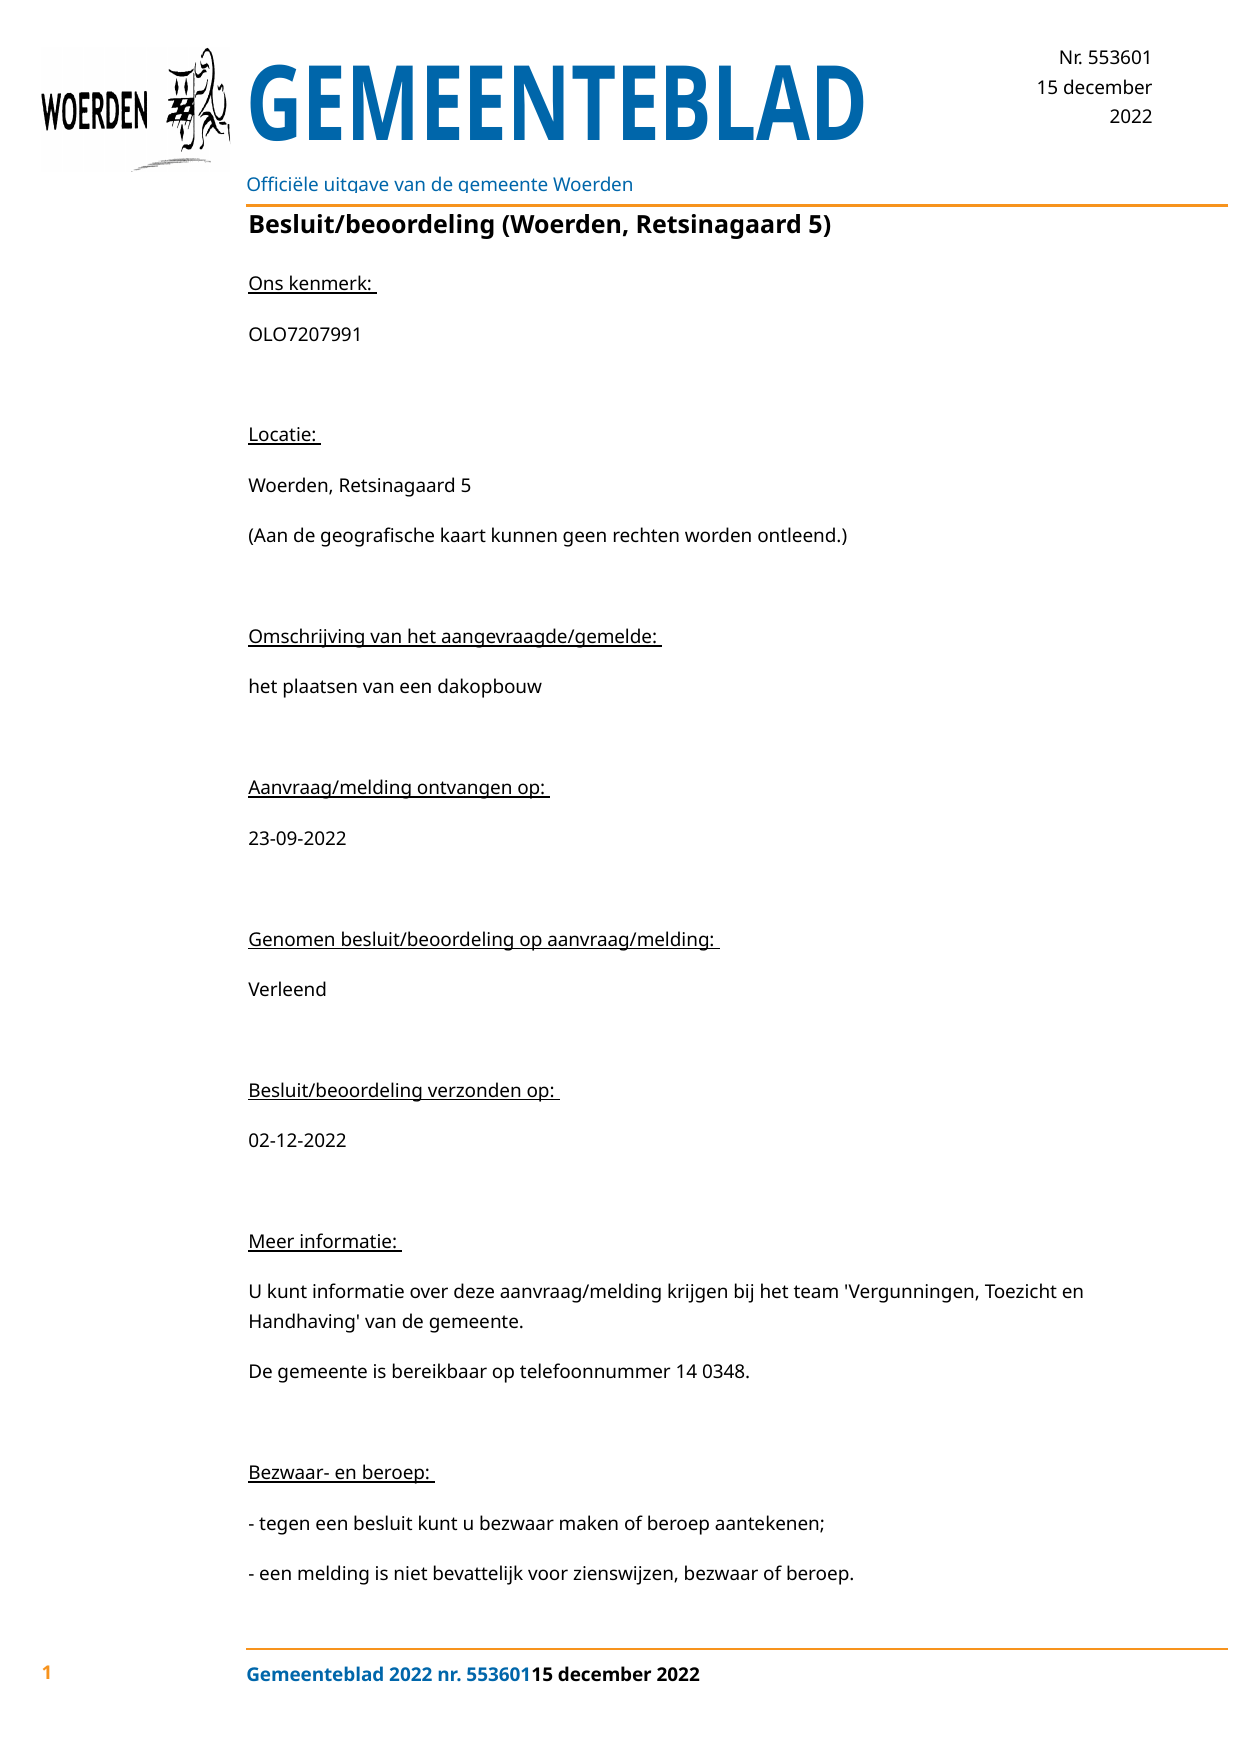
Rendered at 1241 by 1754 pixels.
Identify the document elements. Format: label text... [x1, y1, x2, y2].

text Genomen besluit/beoordeling op aanvraag/melding: [248, 926, 1152, 951]
text Locatie: [248, 422, 1152, 447]
text Verleend [248, 976, 1152, 1002]
picture [41, 47, 231, 172]
text - een melding is niet bevattelijk voor zienswijzen, bezwaar of beroep. [248, 1560, 1152, 1586]
text 23-09-2022 [248, 825, 1152, 851]
text Besluit/beoordeling (Woerden, Retsinagaard 5) [248, 207, 1152, 241]
text Woerden, Retsinagaard 5 [248, 472, 1152, 498]
text 02-12-2022 [248, 1127, 1152, 1153]
text Ons kenmerk: [248, 270, 1152, 296]
text Besluit/beoordeling verzonden op: [248, 1077, 1152, 1103]
text - tegen een besluit kunt u bezwaar maken of beroep aantekenen; [248, 1510, 1152, 1536]
text OLO7207991 [248, 321, 1152, 346]
text U kunt informatie over deze aanvraag/melding krijgen bij het team 'Vergunningen, Toezicht en Handhaving' van de gemeente. [248, 1279, 1152, 1334]
text Meer informatie: [248, 1228, 1152, 1254]
text (Aan de geografische kaart kunnen geen rechten worden ontleend.) [248, 522, 1152, 548]
text Aanvraag/melding ontvangen op: [248, 774, 1152, 800]
text Bezwaar- en beroep: [248, 1459, 1152, 1485]
text Omschrijving van het aangevraagde/gemelde: [248, 623, 1152, 649]
text het plaatsen van een dakopbouw [248, 674, 1152, 699]
text De gemeente is bereikbaar op telefoonnummer 14 0348. [248, 1359, 1152, 1384]
